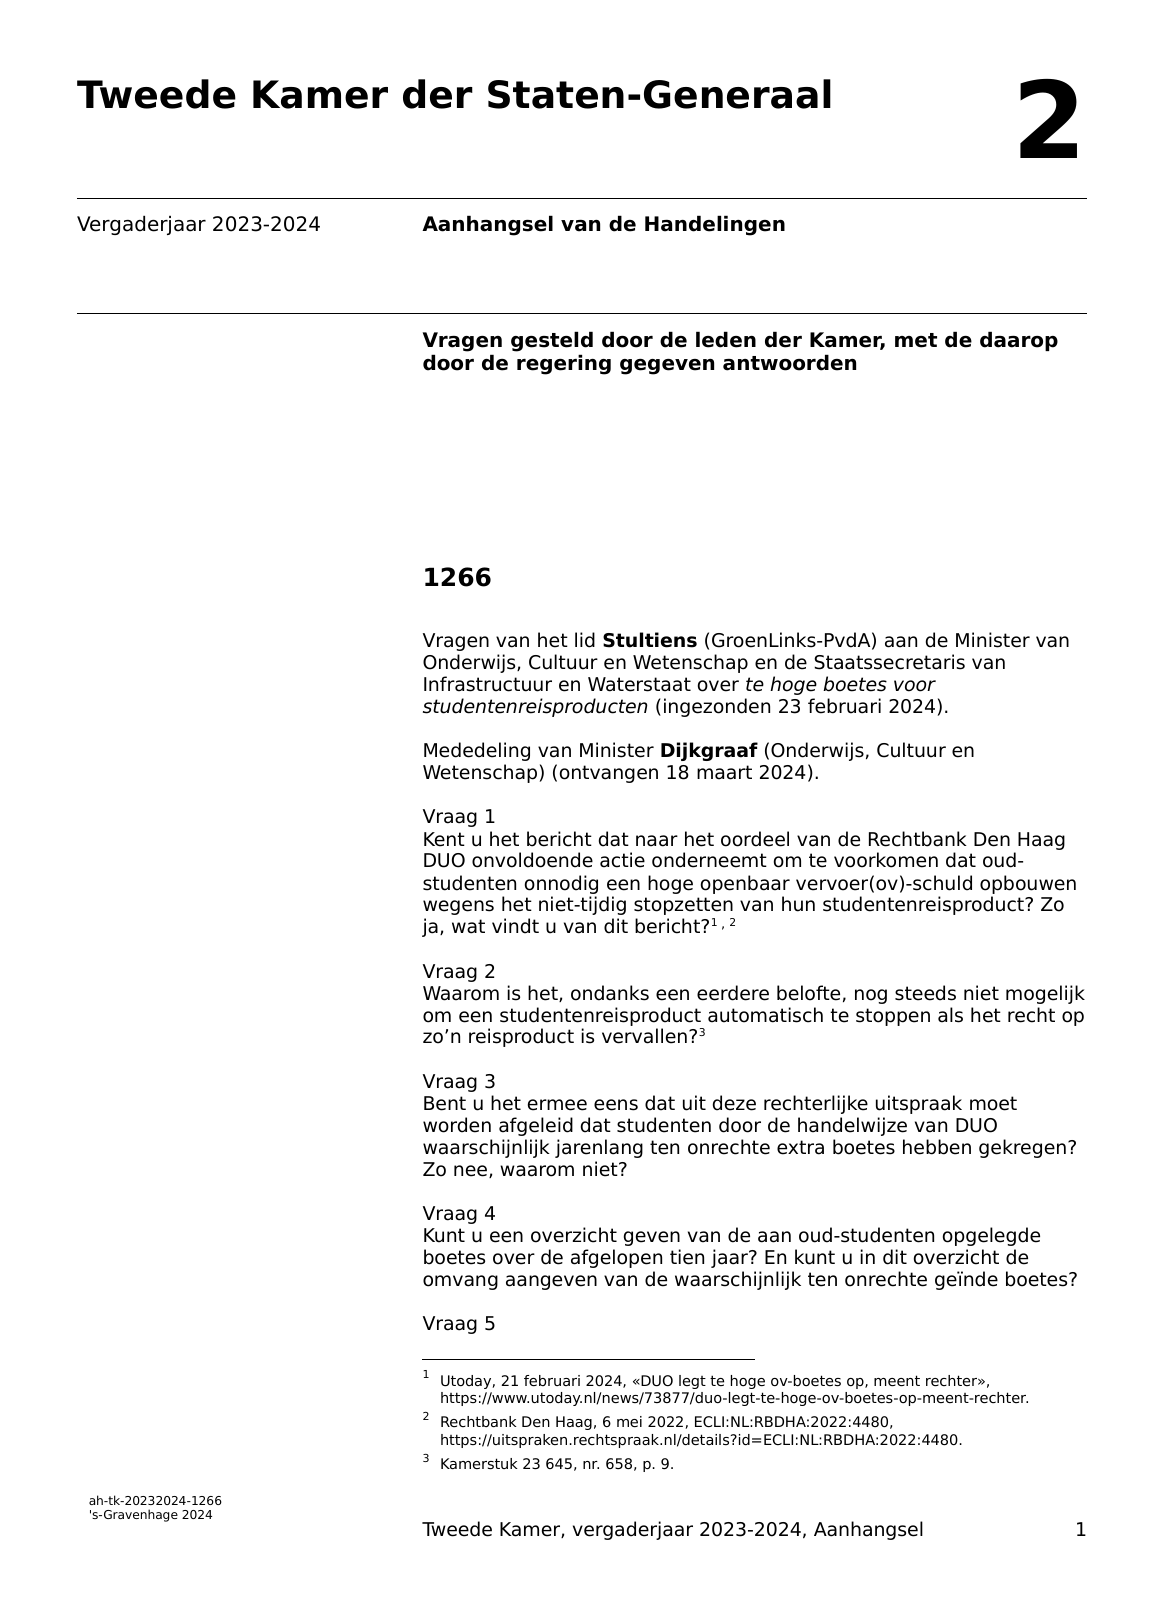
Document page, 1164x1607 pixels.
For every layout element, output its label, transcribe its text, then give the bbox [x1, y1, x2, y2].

text Vraag 5 [422, 1313, 1087, 1335]
table_cell Vergaderjaar 2023-2024 [77, 199, 422, 313]
text Kamerstuk 23 645, nr. 658, p. 9. [422, 1452, 1087, 1474]
table_header Tweede Kamer der Staten-Generaal [77, 59, 886, 198]
table_cell Aanhangsel van de Handelingen [422, 199, 1087, 313]
text Vraag 4 [422, 1203, 1087, 1225]
text Vraag 1 [422, 806, 1087, 828]
text Kunt u een overzicht geven van de aan oud-studenten opgelegde boetes over de afgelopen tien jaar? En kunt u in dit overzicht de omvang aangeven van de waarschijnlijk ten onrechte geïnde boetes? [422, 1225, 1087, 1291]
table_cell [77, 314, 422, 375]
text 's-Gravenhage 2024 [88, 1508, 323, 1522]
table_header 2 [886, 59, 1087, 198]
text Rechtbank Den Haag, 6 mei 2022, ECLI:NL:RBDHA:2022:4480, https://uitspraken.rechtspraak.nl/details?id=ECLI:NL:RBDHA:2022:4480. [422, 1410, 1087, 1449]
text Vraag 2 [422, 961, 1087, 982]
text Waarom is het, ondanks een eerdere belofte, nog steeds niet mogelijk om een studentenreisproduct automatisch te stoppen als het recht op zo’n reisproduct is vervallen? [422, 982, 1087, 1048]
text Mededeling van Minister Dijkgraaf (Onderwijs, Cultuur en Wetenschap) (ontvangen 18 maart 2024). [422, 740, 1087, 784]
text Kent u het bericht dat naar het oordeel van de Rechtbank Den Haag DUO onvoldoende actie onderneemt om te voorkomen dat oud-studenten onnodig een hoge openbaar vervoer(ov)-schuld opbouwen wegens het niet-tijdig stopzetten van hun studentenreisproduct? Zo ja, wat vindt u van dit bericht?, [422, 828, 1087, 938]
text ah-tk-20232024-1266 [88, 1494, 323, 1508]
text Vraag 3 [422, 1071, 1087, 1093]
text Bent u het ermee eens dat uit deze rechterlijke uitspraak moet worden afgeleid dat studenten door de handelwijze van DUO waarschijnlijk jarenlang ten onrechte extra boetes hebben gekregen? Zo nee, waarom niet? [422, 1093, 1087, 1181]
text Vragen van het lid Stultiens (GroenLinks-PvdA) aan de Minister van Onderwijs, Cultuur en Wetenschap en de Staatssecretaris van Infrastructuur en Waterstaat over te hoge boetes voor studentenreisproducten (ingezonden 23 februari 2024). [422, 630, 1087, 718]
table_cell Vragen gesteld door de leden der Kamer, met de daarop door de regering gegeven antwoorden [422, 314, 1087, 375]
text Utoday, 21 februari 2024, «DUO legt te hoge ov-boetes op, meent rechter», https://www.utoday.nl/news/73877/duo-legt-te-hoge-ov-boetes-op-meent-rechter. [422, 1368, 1087, 1407]
text 1266 [422, 563, 1087, 592]
